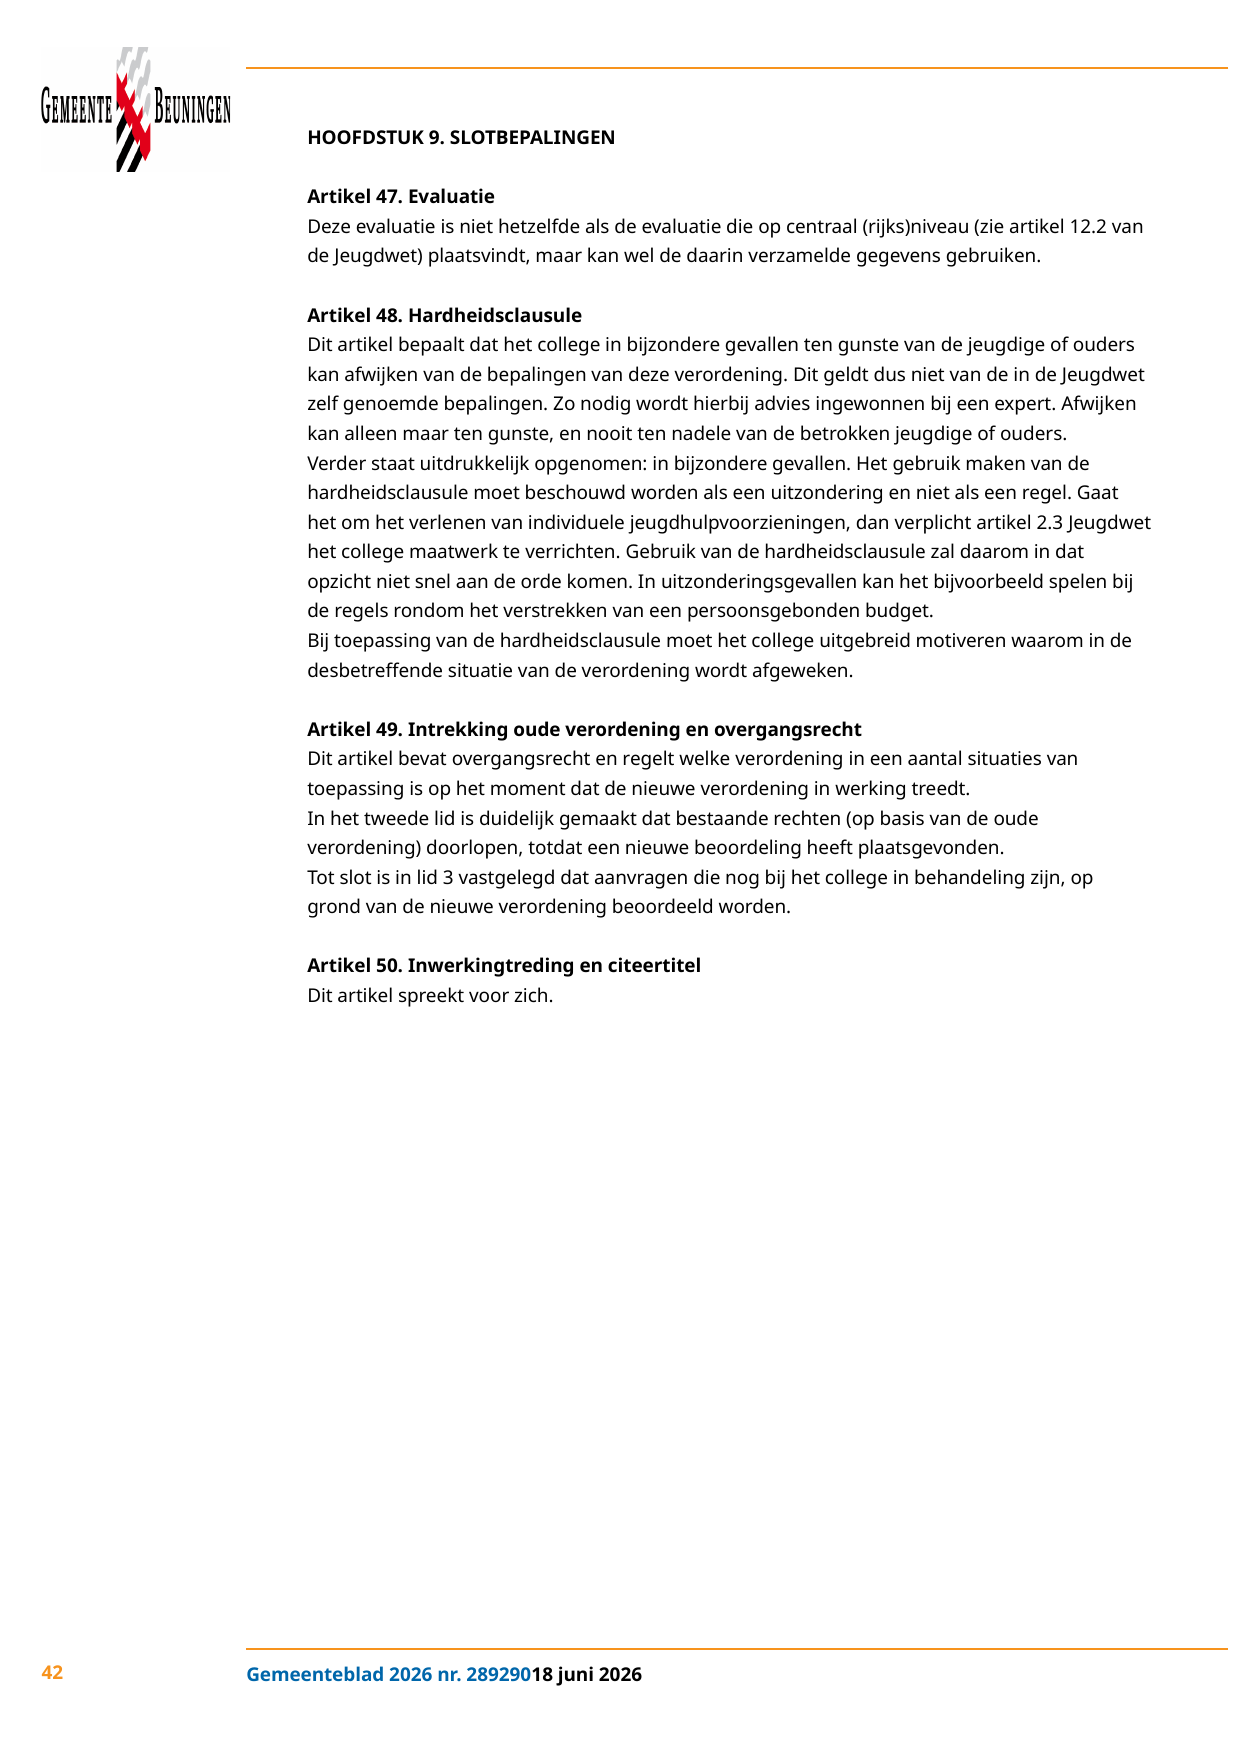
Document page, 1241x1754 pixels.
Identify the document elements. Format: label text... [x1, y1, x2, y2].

list Artikel 49. Intrekking oude verordening en overgangsrecht [248, 716, 1152, 742]
picture [41, 47, 231, 172]
list Verder staat uitdrukkelijk opgenomen: in bijzondere gevallen. Het gebruik maken van de hardheidsclausule moet beschouwd worden als een uitzondering en niet als een regel. Gaat het om het verlenen van individuele jeugdhulpvoorzieningen, dan verplicht artikel 2.3 Jeugdwet het college maatwerk te verrichten. Gebruik van de hardheidsclausule zal daarom in dat opzicht niet snel aan de orde komen. In uitzonderingsgevallen kan het bijvoorbeeld spelen bij de regels rondom het verstrekken van een persoonsgebonden budget. [248, 450, 1152, 623]
list Bij toepassing van de hardheidsclausule moet het college uitgebreid motiveren waarom in de desbetreffende situatie van de verordening wordt afgeweken. [248, 627, 1152, 683]
list Artikel 48. Hardheidsclausule [248, 302, 1152, 328]
list In het tweede lid is duidelijk gemaakt dat bestaande rechten (op basis van de oude verordening) doorlopen, totdat een nieuwe beoordeling heeft plaatsgevonden. [248, 805, 1152, 860]
list Dit artikel bevat overgangsrecht en regelt welke verordening in een aantal situaties van toepassing is op het moment dat de nieuwe verordening in werking treedt. [248, 746, 1152, 801]
list Deze evaluatie is niet hetzelfde als de evaluatie die op centraal (rijks)niveau (zie artikel 12.2 van de Jeugdwet) plaatsvindt, maar kan wel de daarin verzamelde gegevens gebruiken. [248, 213, 1152, 268]
list HOOFDSTUK 9. SLOTBEPALINGEN [248, 124, 1152, 150]
list Dit artikel spreekt voor zich. [248, 982, 1152, 1008]
list Artikel 50. Inwerkingtreding en citeertitel [248, 953, 1152, 978]
list Artikel 47. Evaluatie [248, 183, 1152, 209]
list Dit artikel bepaalt dat het college in bijzondere gevallen ten gunste van de jeugdige of ouders kan afwijken van de bepalingen van deze verordening. Dit geldt dus niet van de in de Jeugdwet zelf genoemde bepalingen. Zo nodig wordt hierbij advies ingewonnen bij een expert. Afwijken kan alleen maar ten gunste, en nooit ten nadele van de betrokken jeugdige of ouders. [248, 331, 1152, 446]
list Tot slot is in lid 3 vastgelegd dat aanvragen die nog bij het college in behandeling zijn, op grond van de nieuwe verordening beoordeeld worden. [248, 864, 1152, 919]
